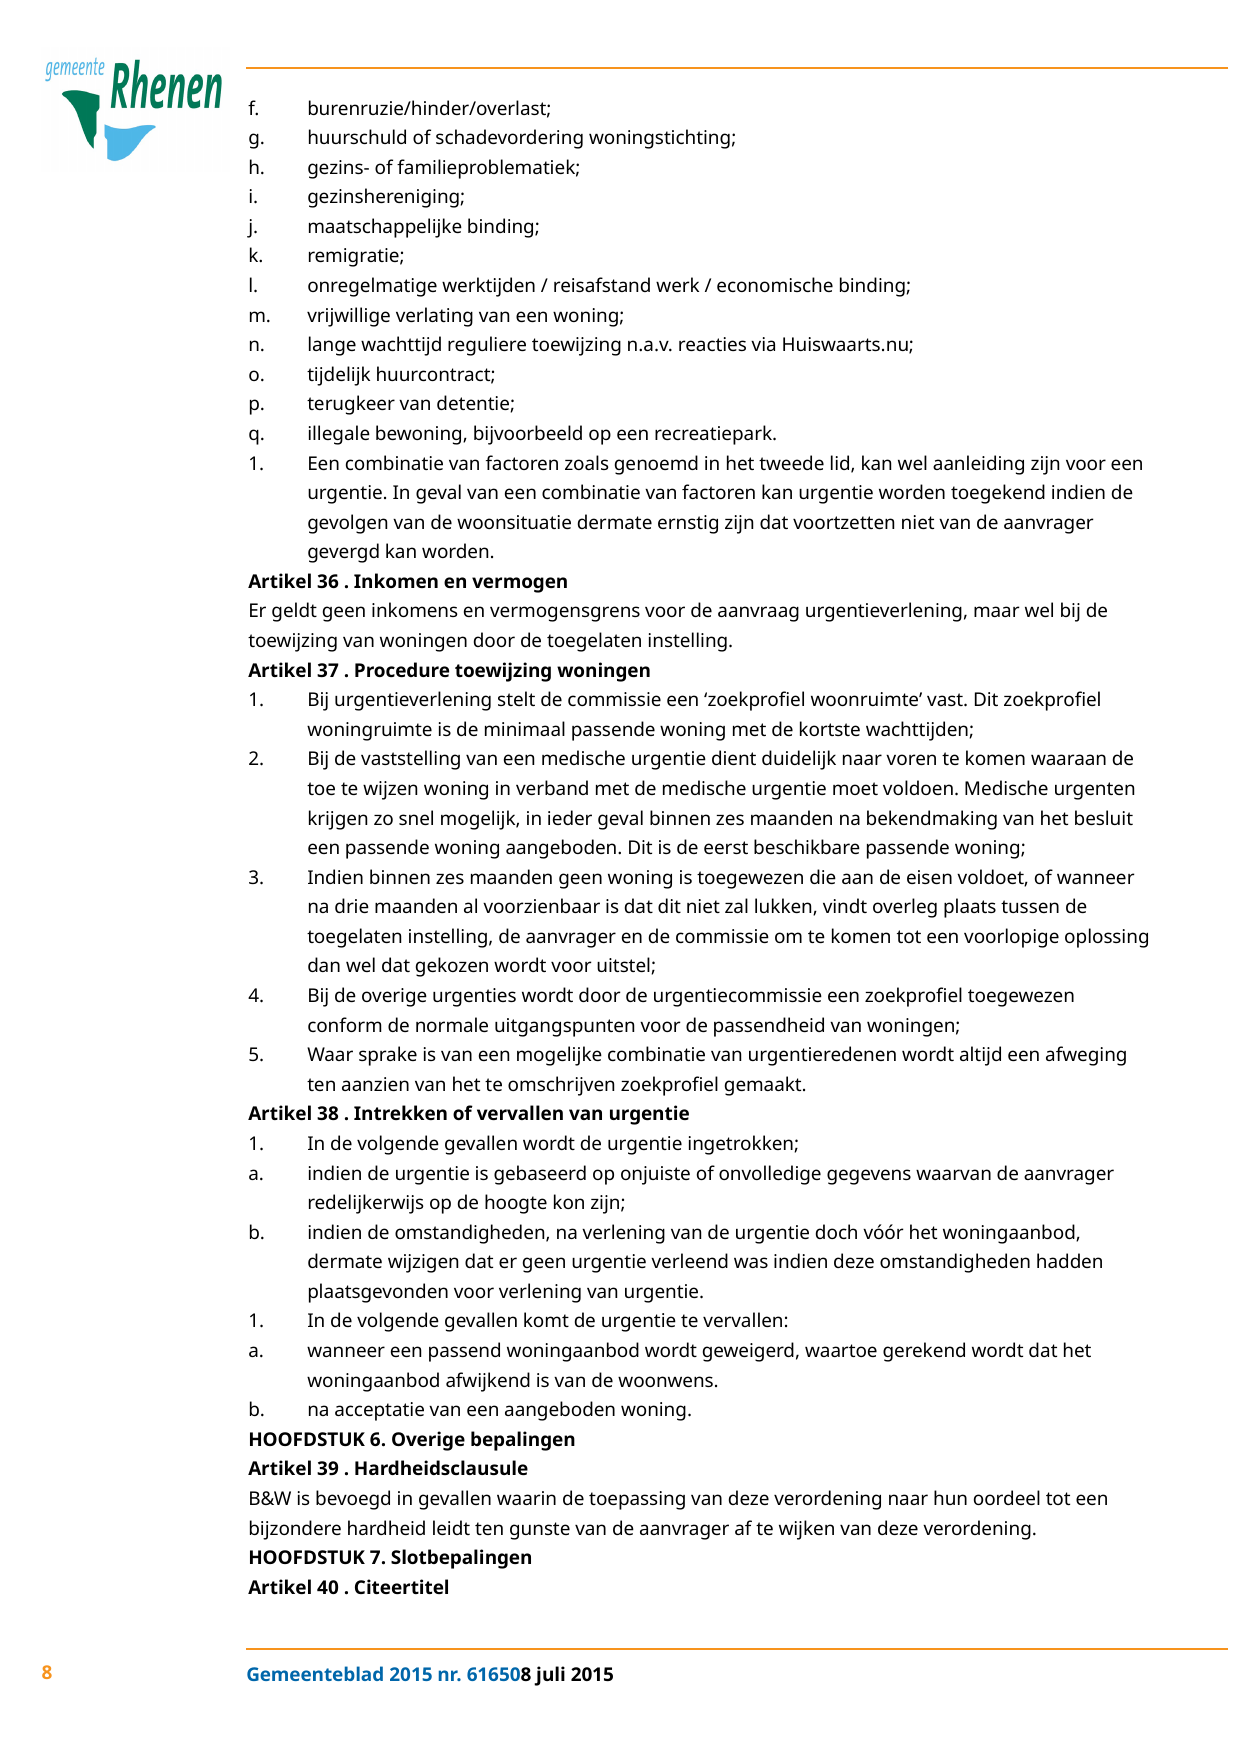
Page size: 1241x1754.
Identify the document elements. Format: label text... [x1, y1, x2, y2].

list maatschappelijke binding; [248, 213, 1152, 239]
text Artikel 36 . Inkomen en vermogen [248, 568, 1152, 594]
list gezinshereniging; [248, 183, 1152, 209]
list illegale bewoning, bijvoorbeeld op een recreatiepark. [248, 420, 1152, 446]
text HOOFDSTUK 6. Overige bepalingen [248, 1426, 1152, 1452]
list indien de urgentie is gebaseerd op onjuiste of onvolledige gegevens waarvan de aanvrager redelijkerwijs op de hoogte kon zijn; [248, 1160, 1152, 1215]
list Bij de overige urgenties wordt door de urgentiecommissie een zoekprofiel toegewezen conform de normale uitgangspunten voor de passendheid van woningen; [248, 982, 1152, 1038]
list Waar sprake is van een mogelijke combinatie van urgentieredenen wordt altijd een afweging ten aanzien van het te omschrijven zoekprofiel gemaakt. [248, 1041, 1152, 1097]
text Er geldt geen inkomens en vermogensgrens voor de aanvraag urgentieverlening, maar wel bij de toewijzing van woningen door de toegelaten instelling. [248, 598, 1152, 653]
text B&W is bevoegd in gevallen waarin de toepassing van deze verordening naar hun oordeel tot een bijzondere hardheid leidt ten gunste van de aanvrager af te wijken van deze verordening. [248, 1485, 1152, 1541]
list Indien binnen zes maanden geen woning is toegewezen die aan de eisen voldoet, of wanneer na drie maanden al voorzienbaar is dat dit niet zal lukken, vindt overleg plaats tussen de toegelaten instelling, de aanvrager en de commissie om te komen tot een voorlopige oplossing dan wel dat gekozen wordt voor uitstel; [248, 864, 1152, 978]
list indien de omstandigheden, na verlening van de urgentie doch vóór het woningaanbod, dermate wijzigen dat er geen urgentie verleend was indien deze omstandigheden hadden plaatsgevonden voor verlening van urgentie. [248, 1219, 1152, 1304]
text Artikel 40 . Citeertitel [248, 1574, 1152, 1600]
list na acceptatie van een aangeboden woning. [248, 1396, 1152, 1422]
text HOOFDSTUK 7. Slotbepalingen [248, 1544, 1152, 1570]
list lange wachttijd reguliere toewijzing n.a.v. reacties via Huiswaarts.nu; [248, 331, 1152, 357]
picture [41, 47, 231, 172]
text Artikel 38 . Intrekken of vervallen van urgentie [248, 1101, 1152, 1126]
list terugkeer van detentie; [248, 391, 1152, 416]
list remigratie; [248, 243, 1152, 268]
list Bij de vaststelling van een medische urgentie dient duidelijk naar voren te komen waaraan de toe te wijzen woning in verband met de medische urgentie moet voldoen. Medische urgenten krijgen zo snel mogelijk, in ieder geval binnen zes maanden na bekendmaking van het besluit een passende woning aangeboden. Dit is de eerst beschikbare passende woning; [248, 746, 1152, 860]
list Een combinatie van factoren zoals genoemd in het tweede lid, kan wel aanleiding zijn voor een urgentie. In geval van een combinatie van factoren kan urgentie worden toegekend indien de gevolgen van de woonsituatie dermate ernstig zijn dat voortzetten niet van de aanvrager gevergd kan worden. [248, 450, 1152, 564]
list burenruzie/hinder/overlast; [248, 95, 1152, 121]
list wanneer een passend woningaanbod wordt geweigerd, waartoe gerekend wordt dat het woningaanbod afwijkend is van de woonwens. [248, 1337, 1152, 1393]
list In de volgende gevallen wordt de urgentie ingetrokken; [248, 1130, 1152, 1156]
list tijdelijk huurcontract; [248, 361, 1152, 387]
list gezins- of familieproblematiek; [248, 154, 1152, 180]
list onregelmatige werktijden / reisafstand werk / economische binding; [248, 272, 1152, 298]
list huurschuld of schadevordering woningstichting; [248, 124, 1152, 150]
list Bij urgentieverlening stelt de commissie een ‘zoekprofiel woonruimte’ vast. Dit zoekprofiel woningruimte is de minimaal passende woning met de kortste wachttijden; [248, 686, 1152, 742]
text Artikel 39 . Hardheidsclausule [248, 1456, 1152, 1481]
list vrijwillige verlating van een woning; [248, 302, 1152, 328]
text Artikel 37 . Procedure toewijzing woningen [248, 657, 1152, 683]
list In de volgende gevallen komt de urgentie te vervallen: [248, 1308, 1152, 1333]
